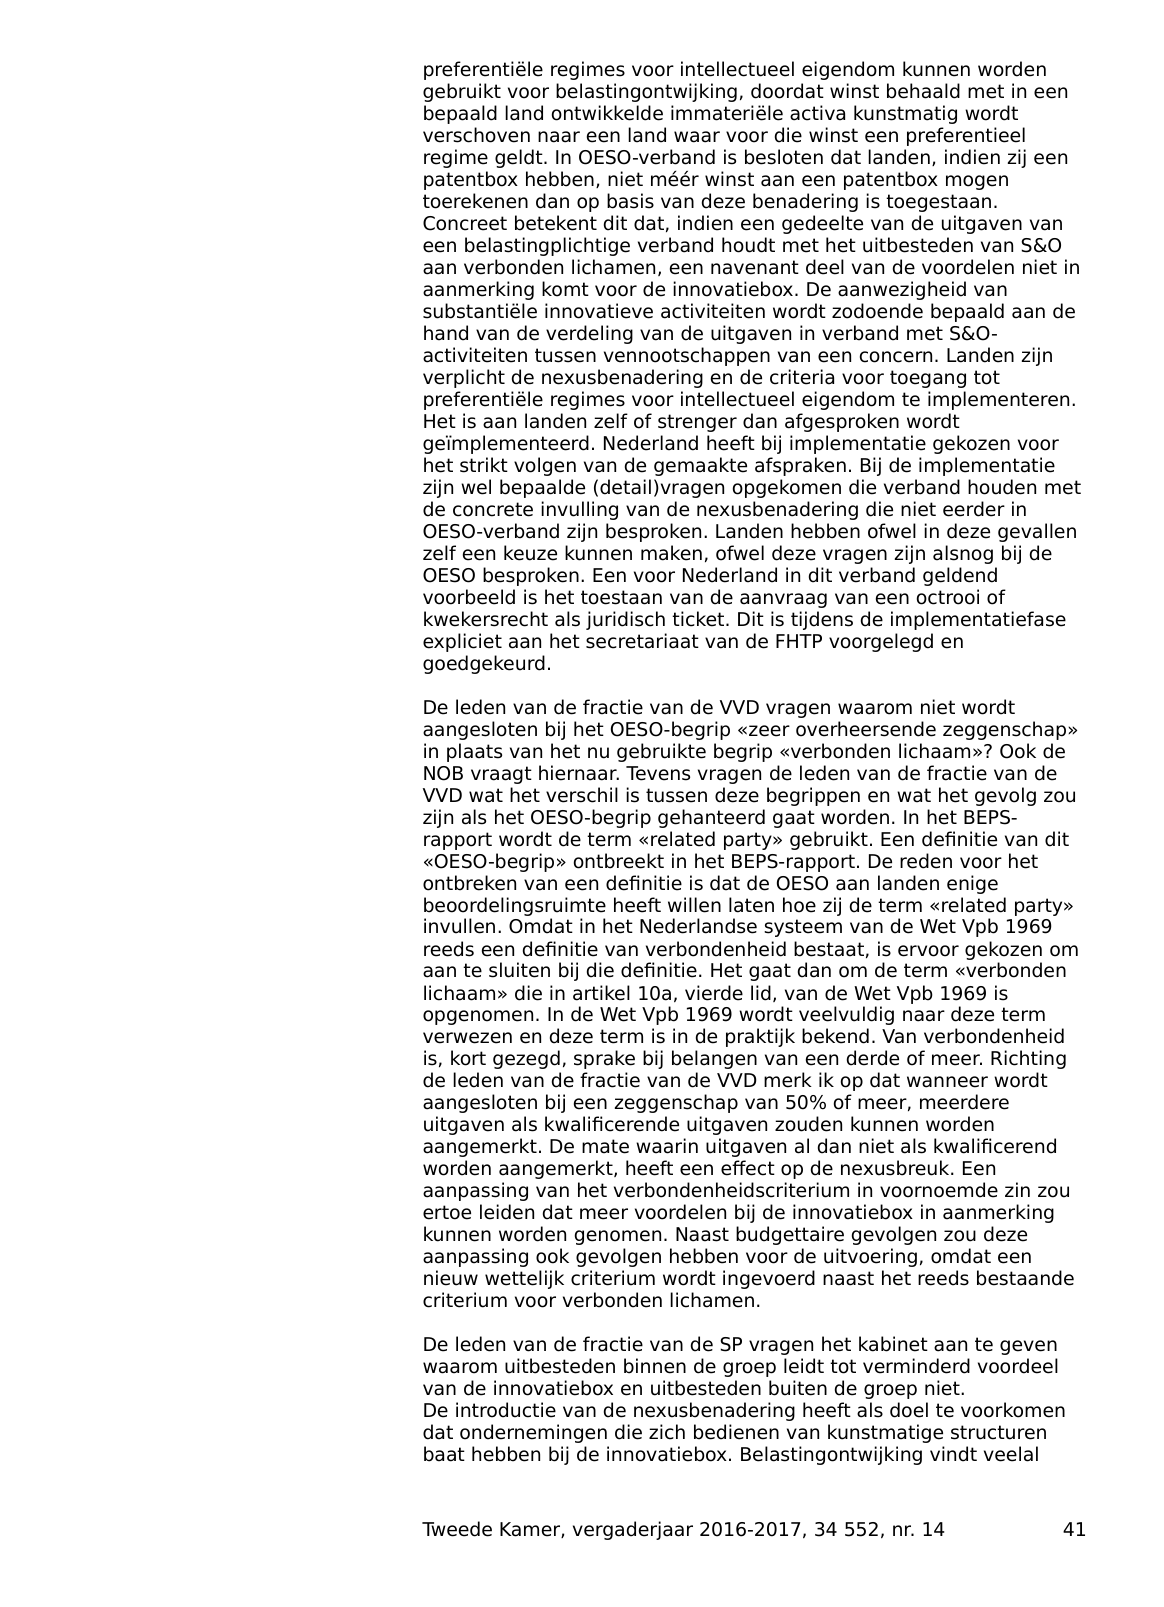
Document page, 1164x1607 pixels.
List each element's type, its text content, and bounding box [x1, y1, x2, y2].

text De leden van de fractie van de VVD vragen waarom niet wordt aangesloten bij het OESO-begrip «zeer overheersende zeggenschap» in plaats van het nu gebruikte begrip «verbonden lichaam»? Ook de NOB vraagt hiernaar. Tevens vragen de leden van de fractie van de VVD wat het verschil is tussen deze begrippen en wat het gevolg zou zijn als het OESO-begrip gehanteerd gaat worden. In het BEPS-rapport wordt de term «related party» gebruikt. Een definitie van dit «OESO-begrip» ontbreekt in het BEPS-rapport. De reden voor het ontbreken van een definitie is dat de OESO aan landen enige beoordelingsruimte heeft willen laten hoe zij de term «related party» invullen. Omdat in het Nederlandse systeem van de Wet Vpb 1969 reeds een definitie van verbondenheid bestaat, is ervoor gekozen om aan te sluiten bij die definitie. Het gaat dan om de term «verbonden lichaam» die in artikel 10a, vierde lid, van de Wet Vpb 1969 is opgenomen. In de Wet Vpb 1969 wordt veelvuldig naar deze term verwezen en deze term is in de praktijk bekend. Van verbondenheid is, kort gezegd, sprake bij belangen van een derde of meer. Richting de leden van de fractie van de VVD merk ik op dat wanneer wordt aangesloten bij een zeggenschap van 50% of meer, meerdere uitgaven als kwalificerende uitgaven zouden kunnen worden aangemerkt. De mate waarin uitgaven al dan niet als kwalificerend worden aangemerkt, heeft een effect op de nexusbreuk. Een aanpassing van het verbondenheidscriterium in voornoemde zin zou ertoe leiden dat meer voordelen bij de innovatiebox in aanmerking kunnen worden genomen. Naast budgettaire gevolgen zou deze aanpassing ook gevolgen hebben voor de uitvoering, omdat een nieuw wettelijk criterium wordt ingevoerd naast het reeds bestaande criterium voor verbonden lichamen. [422, 697, 1087, 1312]
text preferentiële regimes voor intellectueel eigendom kunnen worden gebruikt voor belastingontwijking, doordat winst behaald met in een bepaald land ontwikkelde immateriële activa kunstmatig wordt verschoven naar een land waar voor die winst een preferentieel regime geldt. In OESO-verband is besloten dat landen, indien zij een patentbox hebben, niet méér winst aan een patentbox mogen toerekenen dan op basis van deze benadering is toegestaan. Concreet betekent dit dat, indien een gedeelte van de uitgaven van een belastingplichtige verband houdt met het uitbesteden van S&O aan verbonden lichamen, een navenant deel van de voordelen niet in aanmerking komt voor de innovatiebox. De aanwezigheid van substantiële innovatieve activiteiten wordt zodoende bepaald aan de hand van de verdeling van de uitgaven in verband met S&O-activiteiten tussen vennootschappen van een concern. Landen zijn verplicht de nexusbenadering en de criteria voor toegang tot preferentiële regimes voor intellectueel eigendom te implementeren. Het is aan landen zelf of strenger dan afgesproken wordt geïmplementeerd. Nederland heeft bij implementatie gekozen voor het strikt volgen van de gemaakte afspraken. Bij de implementatie zijn wel bepaalde (detail)vragen opgekomen die verband houden met de concrete invulling van de nexusbenadering die niet eerder in OESO-verband zijn besproken. Landen hebben ofwel in deze gevallen zelf een keuze kunnen maken, ofwel deze vragen zijn alsnog bij de OESO besproken. Een voor Nederland in dit verband geldend voorbeeld is het toestaan van de aanvraag van een octrooi of kwekersrecht als juridisch ticket. Dit is tijdens de implementatiefase expliciet aan het secretariaat van de FHTP voorgelegd en goedgekeurd. [422, 59, 1087, 674]
text De leden van de fractie van de SP vragen het kabinet aan te geven waarom uitbesteden binnen de groep leidt tot verminderd voordeel van de innovatiebox en uitbesteden buiten de groep niet. [422, 1334, 1087, 1400]
text De introductie van de nexusbenadering heeft als doel te voorkomen dat ondernemingen die zich bedienen van kunstmatige structuren baat hebben bij de innovatiebox. Belastingontwijking vindt veelal [422, 1400, 1087, 1466]
